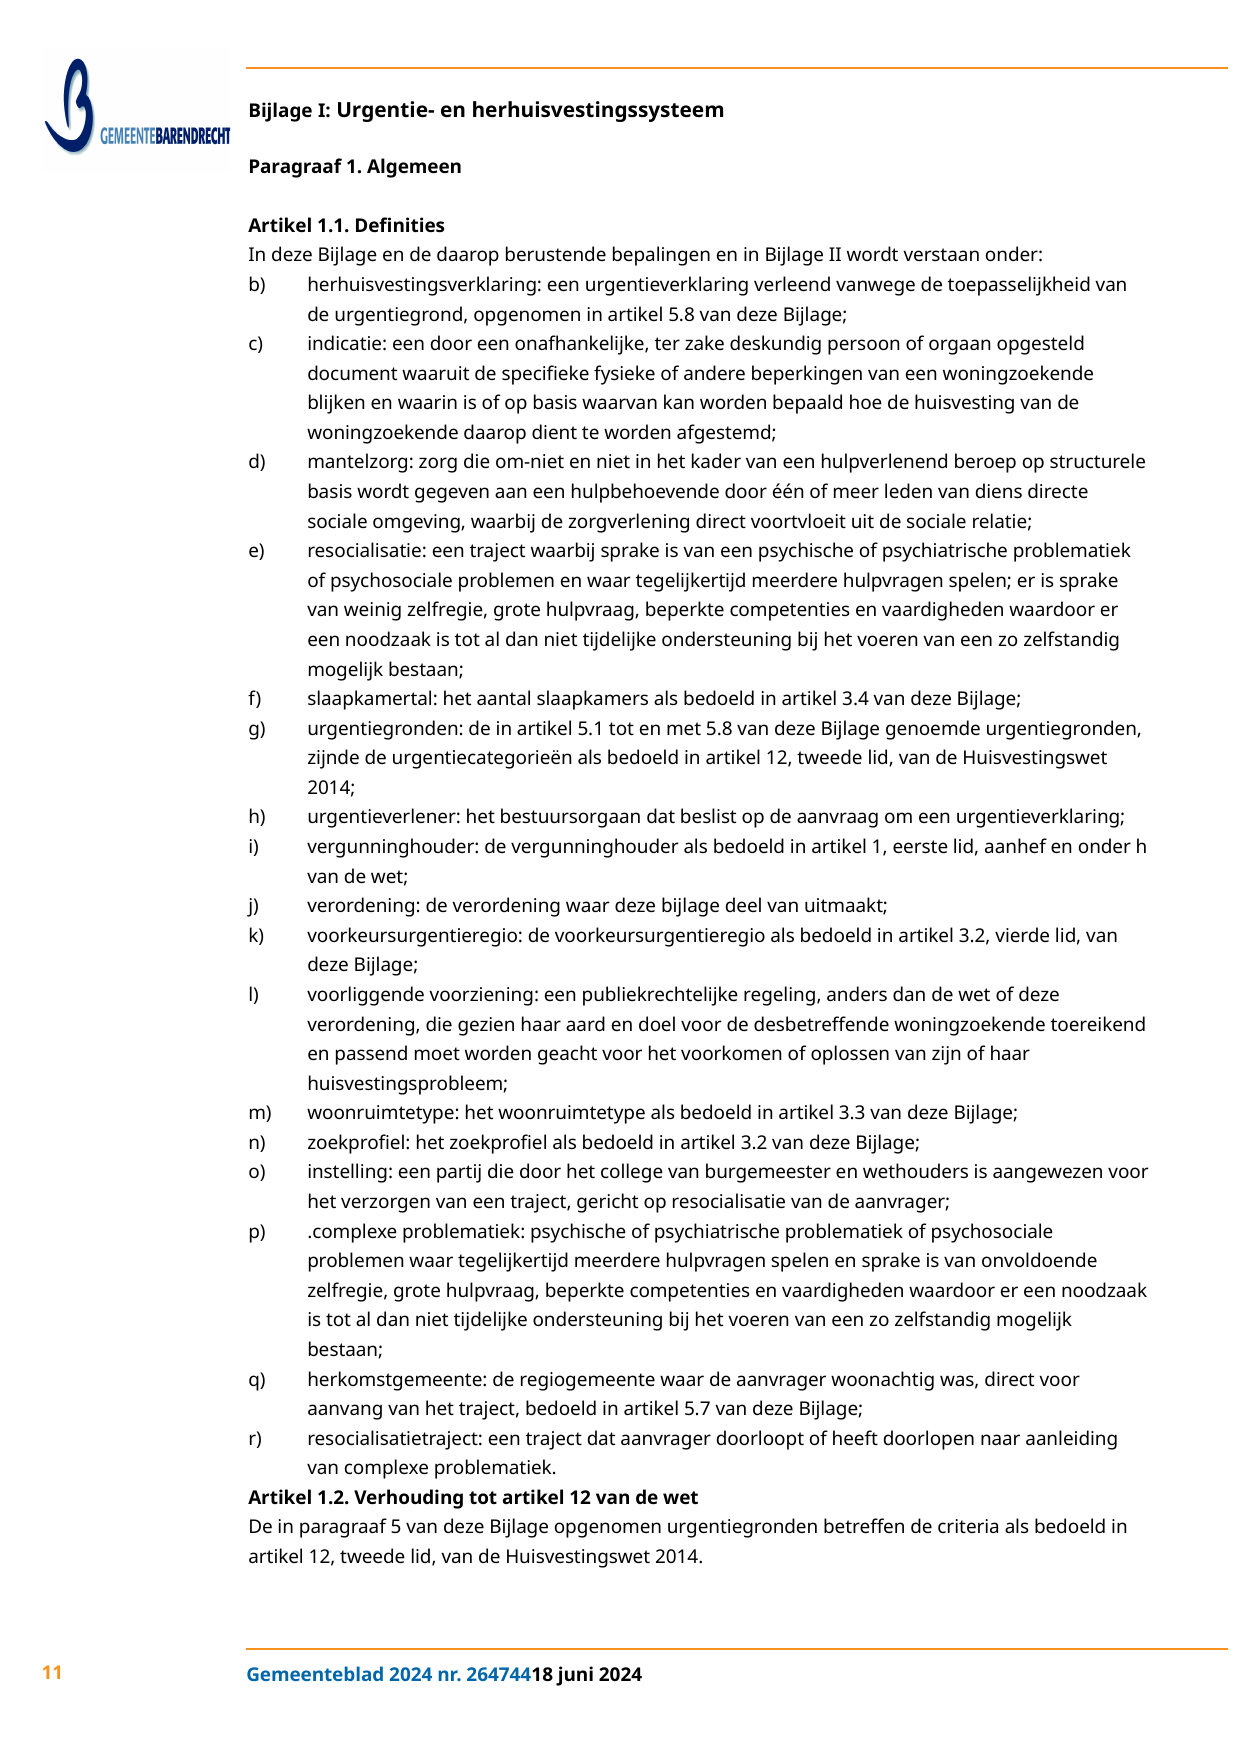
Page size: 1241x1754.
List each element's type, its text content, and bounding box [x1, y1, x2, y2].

list herkomstgemeente: de regiogemeente waar de aanvrager woonachtig was, direct voor aanvang van het traject, bedoeld in artikel 5.7 van deze Bijlage; [248, 1366, 1152, 1421]
text Bijlage I: Urgentie- en herhuisvestingssysteem [248, 95, 1152, 123]
list herhuisvestingsverklaring: een urgentieverklaring verleend vanwege de toepasselijkheid van de urgentiegrond, opgenomen in artikel 5.8 van deze Bijlage; [248, 271, 1152, 327]
list .complexe problematiek: psychische of psychiatrische problematiek of psychosociale problemen waar tegelijkertijd meerdere hulpvragen spelen en sprake is van onvoldoende zelfregie, grote hulpvraag, beperkte competenties en vaardigheden waardoor er een noodzaak is tot al dan niet tijdelijke ondersteuning bij het voeren van een zo zelfstandig mogelijk bestaan; [248, 1218, 1152, 1362]
list slaapkamertal: het aantal slaapkamers als bedoeld in artikel 3.4 van deze Bijlage; [248, 685, 1152, 711]
text De in paragraaf 5 van deze Bijlage opgenomen urgentiegronden betreffen de criteria als bedoeld in artikel 12, tweede lid, van de Huisvestingswet 2014. [248, 1514, 1152, 1569]
list verordening: de verordening waar deze bijlage deel van uitmaakt; [248, 892, 1152, 918]
list resocialisatie: een traject waarbij sprake is van een psychische of psychiatrische problematiek of psychosociale problemen en waar tegelijkertijd meerdere hulpvragen spelen; er is sprake van weinig zelfregie, grote hulpvraag, beperkte competenties en vaardigheden waardoor er een noodzaak is tot al dan niet tijdelijke ondersteuning bij het voeren van een zo zelfstandig mogelijk bestaan; [248, 537, 1152, 682]
list indicatie: een door een onafhankelijke, ter zake deskundig persoon of orgaan opgesteld document waaruit de specifieke fysieke of andere beperkingen van een woningzoekende blijken en waarin is of op basis waarvan kan worden bepaald hoe de huisvesting van de woningzoekende daarop dient te worden afgestemd; [248, 330, 1152, 445]
list urgentiegronden: de in artikel 5.1 tot en met 5.8 van deze Bijlage genoemde urgentiegronden, zijnde de urgentiecategorieën als bedoeld in artikel 12, tweede lid, van de Huisvestingswet 2014; [248, 715, 1152, 800]
list mantelzorg: zorg die om-niet en niet in het kader van een hulpverlenend beroep op structurele basis wordt gegeven aan een hulpbehoevende door één of meer leden van diens directe sociale omgeving, waarbij de zorgverlening direct voortvloeit uit de sociale relatie; [248, 449, 1152, 534]
list zoekprofiel: het zoekprofiel als bedoeld in artikel 3.2 van deze Bijlage; [248, 1129, 1152, 1155]
text Artikel 1.2. Verhouding tot artikel 12 van de wet [248, 1484, 1152, 1510]
list woonruimtetype: het woonruimtetype als bedoeld in artikel 3.3 van deze Bijlage; [248, 1099, 1152, 1125]
list resocialisatietraject: een traject dat aanvrager doorloopt of heeft doorlopen naar aanleiding van complexe problematiek. [248, 1425, 1152, 1480]
text Artikel 1.1. Definities [248, 212, 1152, 238]
list vergunninghouder: de vergunninghouder als bedoeld in artikel 1, eerste lid, aanhef en onder h van de wet; [248, 833, 1152, 889]
text In deze Bijlage en de daarop berustende bepalingen en in Bijlage II wordt verstaan onder: [248, 242, 1152, 267]
text Paragraaf 1. Algemeen [248, 153, 1152, 179]
list voorliggende voorziening: een publiekrechtelijke regeling, anders dan de wet of deze verordening, die gezien haar aard en doel voor de desbetreffende woningzoekende toereikend en passend moet worden geacht voor het voorkomen of oplossen van zijn of haar huisvestingsprobleem; [248, 981, 1152, 1096]
list voorkeursurgentieregio: de voorkeursurgentieregio als bedoeld in artikel 3.2, vierde lid, van deze Bijlage; [248, 922, 1152, 977]
list urgentieverlener: het bestuursorgaan dat beslist op de aanvraag om een urgentieverklaring; [248, 804, 1152, 829]
list instelling: een partij die door het college van burgemeester en wethouders is aangewezen voor het verzorgen van een traject, gericht op resocialisatie van de aanvrager; [248, 1159, 1152, 1214]
picture [41, 47, 231, 172]
